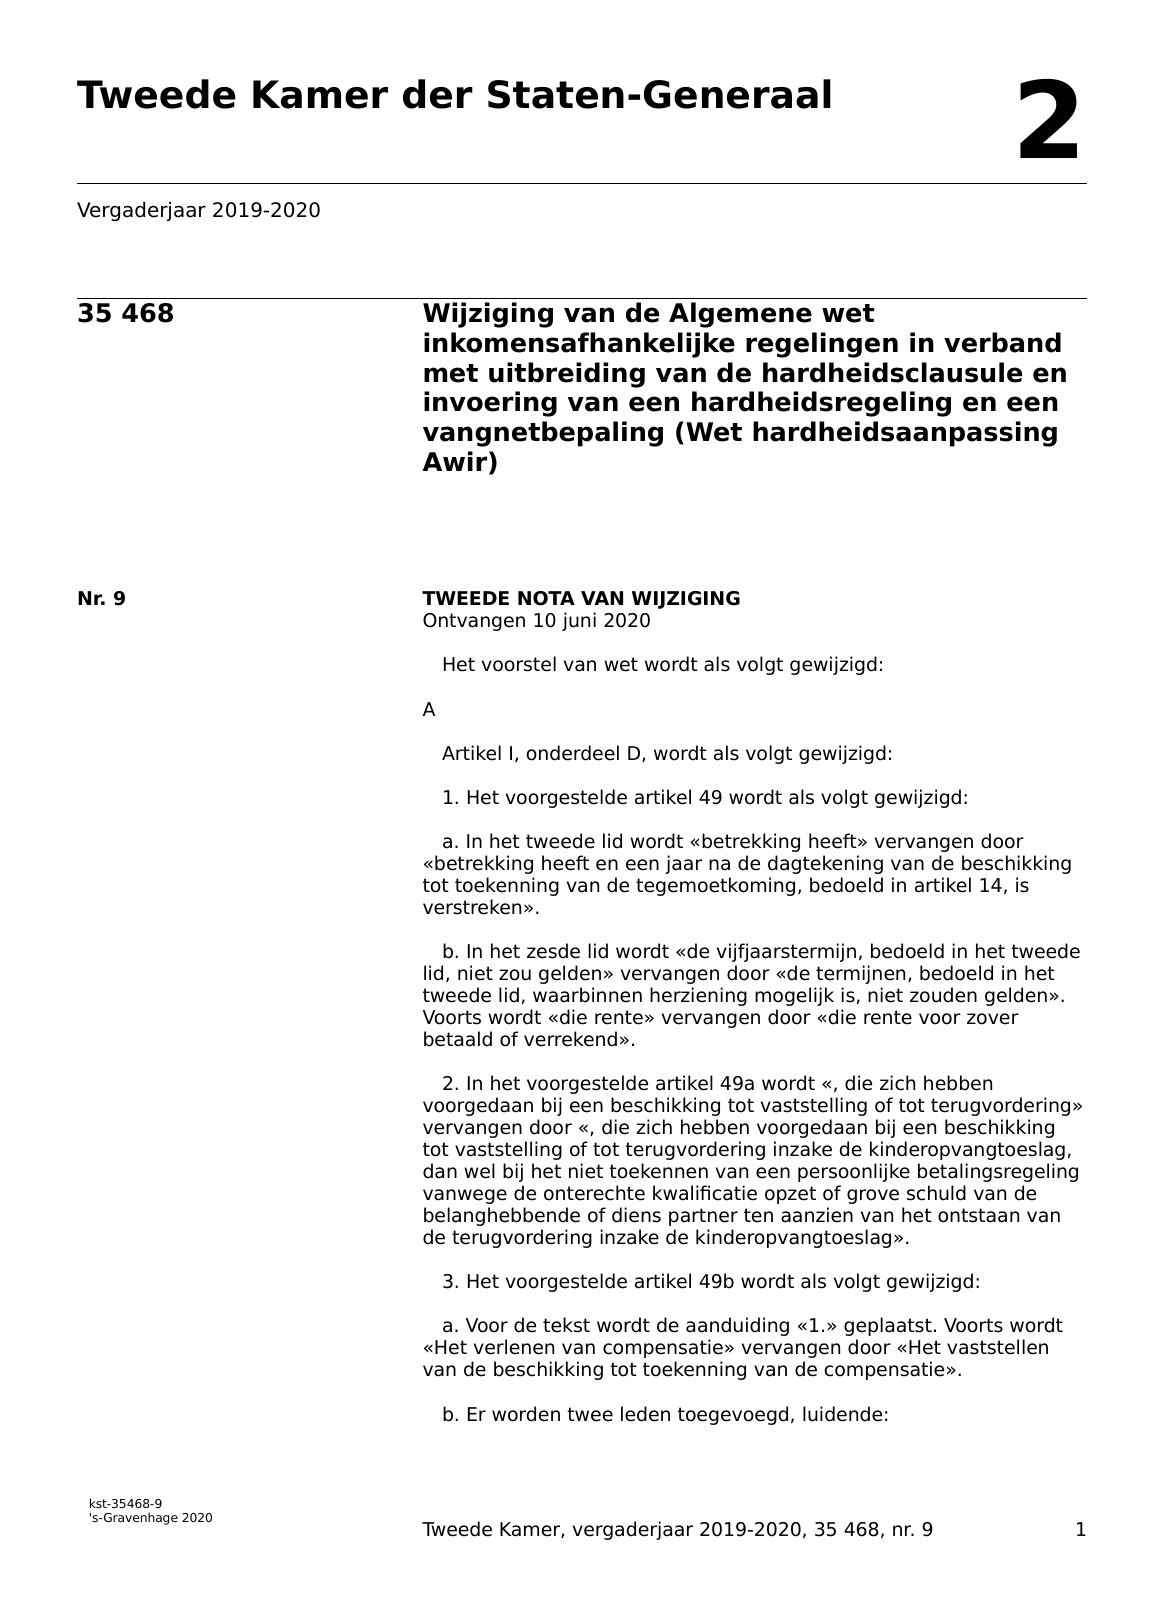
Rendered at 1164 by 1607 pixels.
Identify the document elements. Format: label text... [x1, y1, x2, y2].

text kst-35468-9 [88, 1497, 323, 1511]
table_header Tweede Kamer der Staten-Generaal [77, 59, 886, 183]
text a. In het tweede lid wordt «betrekking heeft» vervangen door «betrekking heeft en een jaar na de dagtekening van de beschikking tot toekenning van de tegemoetkoming, bedoeld in artikel 14, is verstreken». [422, 831, 1087, 919]
text a. Voor de tekst wordt de aanduiding «1.» geplaatst. Voorts wordt «Het verlenen van compensatie» vervangen door «Het vaststellen van de beschikking tot toekenning van de compensatie». [422, 1315, 1087, 1381]
text 1. Het voorgestelde artikel 49 wordt als volgt gewijzigd: [422, 787, 1087, 809]
subtitle A [422, 698, 1087, 720]
text Ontvangen 10 juni 2020 [422, 610, 1087, 632]
text b. Er worden twee leden toegevoegd, luidende: [422, 1403, 1087, 1425]
table_header 2 [886, 59, 1087, 183]
subtitle Nr. 9 TWEEDE NOTA VAN WIJZIGING [77, 588, 1087, 610]
table_cell Vergaderjaar 2019-2020 [77, 184, 1087, 298]
text 's-Gravenhage 2020 [88, 1511, 323, 1525]
text b. In het zesde lid wordt «de vijfjaarstermijn, bedoeld in het tweede lid, niet zou gelden» vervangen door «de termijnen, bedoeld in het tweede lid, waarbinnen herziening mogelijk is, niet zouden gelden». Voorts wordt «die rente» vervangen door «die rente voor zover betaald of verrekend». [422, 941, 1087, 1051]
text 3. Het voorgestelde artikel 49b wordt als volgt gewijzigd: [422, 1271, 1087, 1293]
text Artikel I, onderdeel D, wordt als volgt gewijzigd: [422, 743, 1087, 764]
text 2. In het voorgestelde artikel 49a wordt «, die zich hebben voorgedaan bij een beschikking tot vaststelling of tot terugvordering» vervangen door «, die zich hebben voorgedaan bij een beschikking tot vaststelling of tot terugvordering inzake de kinderopvangtoeslag, dan wel bij het niet toekennen van een persoonlijke betalingsregeling vanwege de onterechte kwalificatie opzet of grove schuld van de belanghebbende of diens partner ten aanzien van het ontstaan van de terugvordering inzake de kinderopvangtoeslag». [422, 1073, 1087, 1249]
text Het voorstel van wet wordt als volgt gewijzigd: [422, 654, 1087, 676]
subtitle 35 468 Wijziging van de Algemene wet inkomensafhankelijke regelingen in verband met uitbreiding van de hardheidsclausule en invoering van een hardheidsregeling en een vangnetbepaling (Wet hardheidsaanpassing Awir) [77, 299, 1087, 477]
